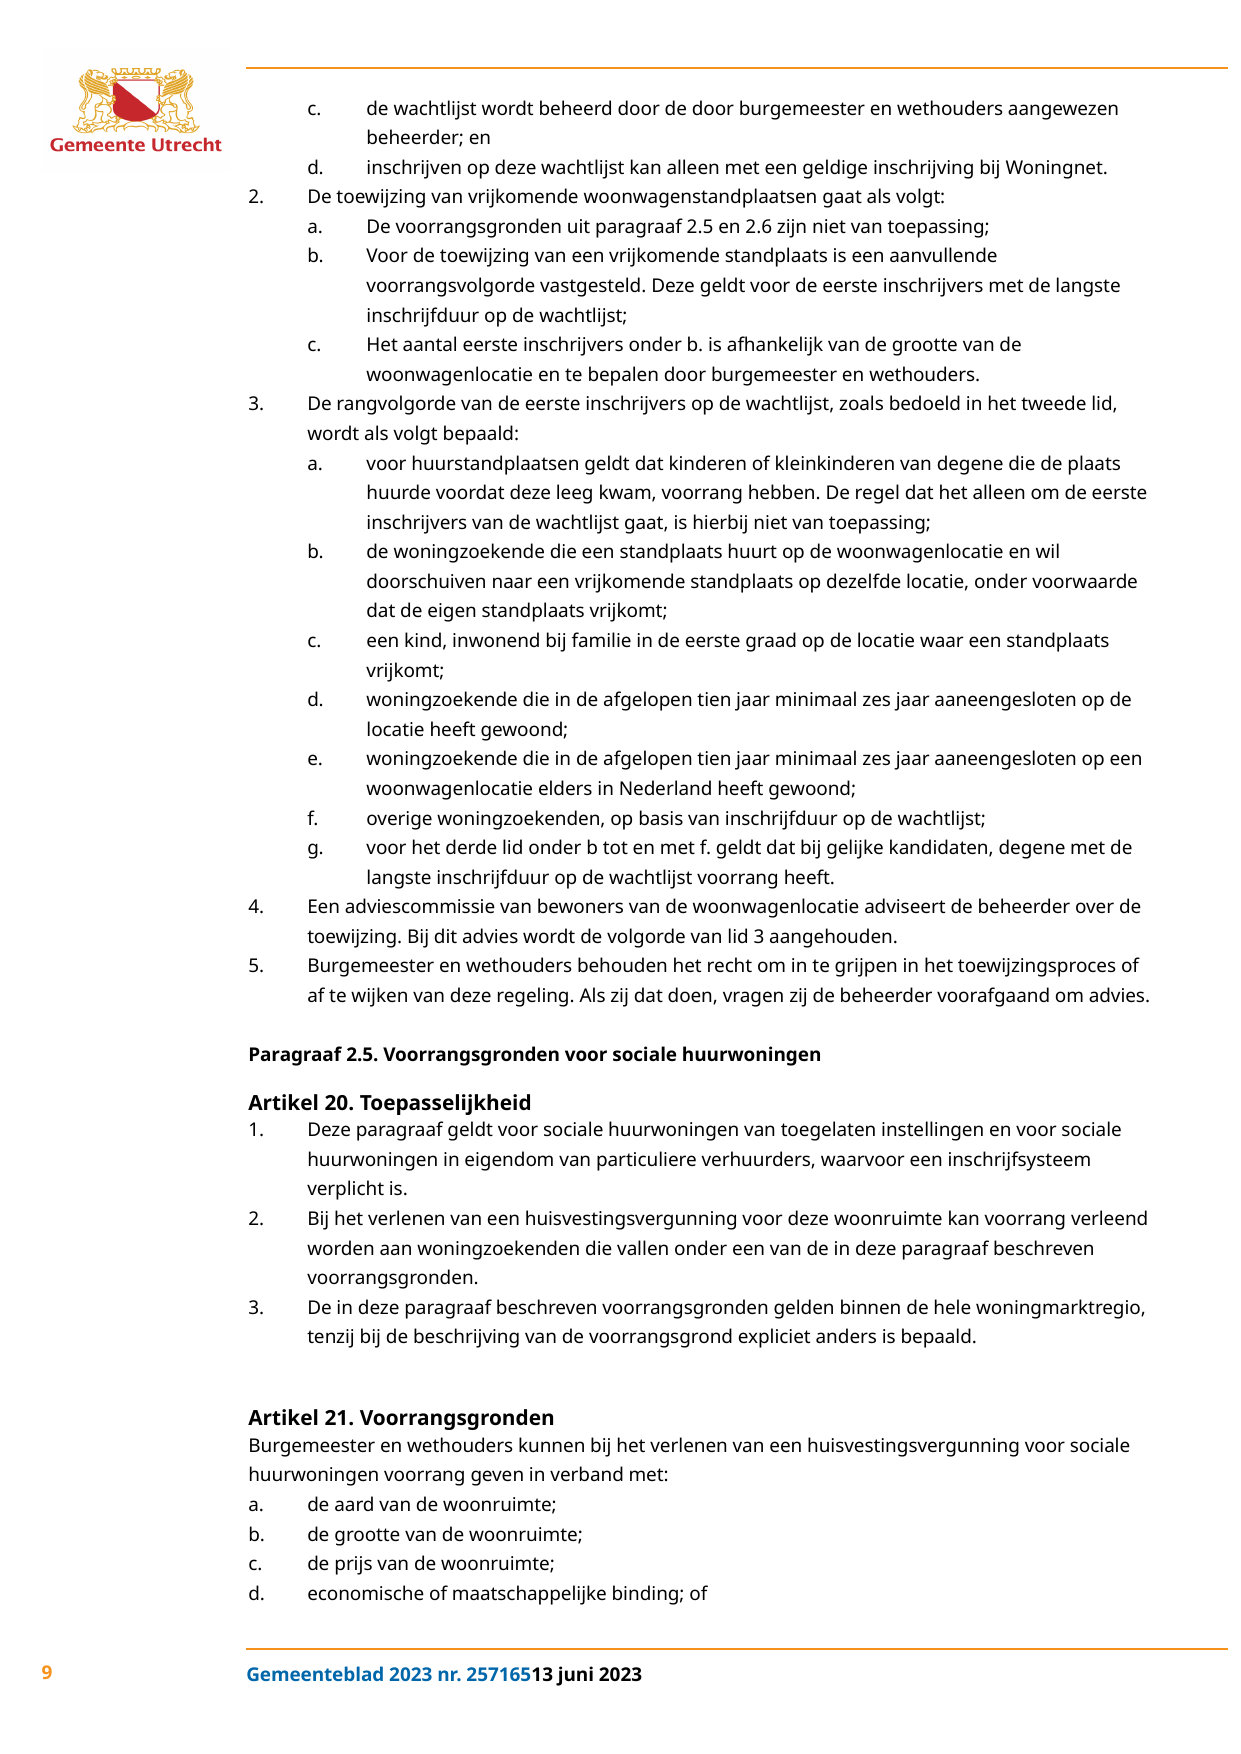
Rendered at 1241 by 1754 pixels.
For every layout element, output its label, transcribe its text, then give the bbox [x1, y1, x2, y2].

list de aard van de woonruimte; [248, 1491, 1152, 1517]
list overige woningzoekenden, op basis van inschrijfduur op de wachtlijst; [307, 805, 1152, 831]
list woningzoekende die in de afgelopen tien jaar minimaal zes jaar aaneengesloten op een woonwagenlocatie elders in Nederland heeft gewoond; [307, 746, 1152, 801]
text Artikel 21. Voorrangsgronden [248, 1403, 1152, 1432]
text Paragraaf 2.5. Voorrangsgronden voor sociale huurwoningen [248, 1041, 1152, 1067]
list De toewijzing van vrijkomende woonwagenstandplaatsen gaat als volgt: [248, 183, 1152, 209]
list Bij het verlenen van een huisvestingsvergunning voor deze woonruimte kan voorrang verleend worden aan woningzoekenden die vallen onder een van de in deze paragraaf beschreven voorrangsgronden. [248, 1205, 1152, 1290]
list Een adviescommissie van bewoners van de woonwagenlocatie adviseert de beheerder over de toewijzing. Bij dit advies wordt de volgorde van lid 3 aangehouden. [248, 893, 1152, 949]
list de wachtlijst wordt beheerd door de door burgemeester en wethouders aangewezen beheerder; en [307, 95, 1152, 150]
list een kind, inwonend bij familie in de eerste graad op de locatie waar een standplaats vrijkomt; [307, 627, 1152, 683]
list Voor de toewijzing van een vrijkomende standplaats is een aanvullende voorrangsvolgorde vastgesteld. Deze geldt voor de eerste inschrijvers met de langste inschrijfduur op de wachtlijst; [307, 243, 1152, 328]
list economische of maatschappelijke binding; of [248, 1580, 1152, 1606]
list de prijs van de woonruimte; [248, 1550, 1152, 1576]
list De rangvolgorde van de eerste inschrijvers op de wachtlijst, zoals bedoeld in het tweede lid, wordt als volgt bepaald: [248, 391, 1152, 446]
list De voorrangsgronden uit paragraaf 2.5 en 2.6 zijn niet van toepassing; [307, 213, 1152, 239]
list Deze paragraaf geldt voor sociale huurwoningen van toegelaten instellingen en voor sociale huurwoningen in eigendom van particuliere verhuurders, waarvoor een inschrijfsysteem verplicht is. [248, 1116, 1152, 1201]
list voor huurstandplaatsen geldt dat kinderen of kleinkinderen van degene die de plaats huurde voordat deze leeg kwam, voorrang hebben. De regel dat het alleen om de eerste inschrijvers van de wachtlijst gaat, is hierbij niet van toepassing; [307, 450, 1152, 535]
list Het aantal eerste inschrijvers onder b. is afhankelijk van de grootte van de woonwagenlocatie en te bepalen door burgemeester en wethouders. [307, 331, 1152, 387]
list woningzoekende die in de afgelopen tien jaar minimaal zes jaar aaneengesloten op de locatie heeft gewoond; [307, 686, 1152, 742]
picture [41, 47, 231, 172]
list Burgemeester en wethouders behouden het recht om in te grijpen in het toewijzingsproces of af te wijken van deze regeling. Als zij dat doen, vragen zij de beheerder voorafgaand om advies. [248, 953, 1152, 1008]
list voor het derde lid onder b tot en met f. geldt dat bij gelijke kandidaten, degene met de langste inschrijfduur op de wachtlijst voorrang heeft. [307, 834, 1152, 890]
text Burgemeester en wethouders kunnen bij het verlenen van een huisvestingsvergunning voor sociale huurwoningen voorrang geven in verband met: [248, 1432, 1152, 1487]
list inschrijven op deze wachtlijst kan alleen met een geldige inschrijving bij Woningnet. [307, 154, 1152, 180]
text Artikel 20. Toepasselijkheid [248, 1088, 1152, 1116]
list de grootte van de woonruimte; [248, 1521, 1152, 1546]
list de woningzoekende die een standplaats huurt op de woonwagenlocatie en wil doorschuiven naar een vrijkomende standplaats op dezelfde locatie, onder voorwaarde dat de eigen standplaats vrijkomt; [307, 538, 1152, 623]
list De in deze paragraaf beschreven voorrangsgronden gelden binnen de hele woningmarktregio, tenzij bij de beschrijving van de voorrangsgrond expliciet anders is bepaald. [248, 1294, 1152, 1349]
